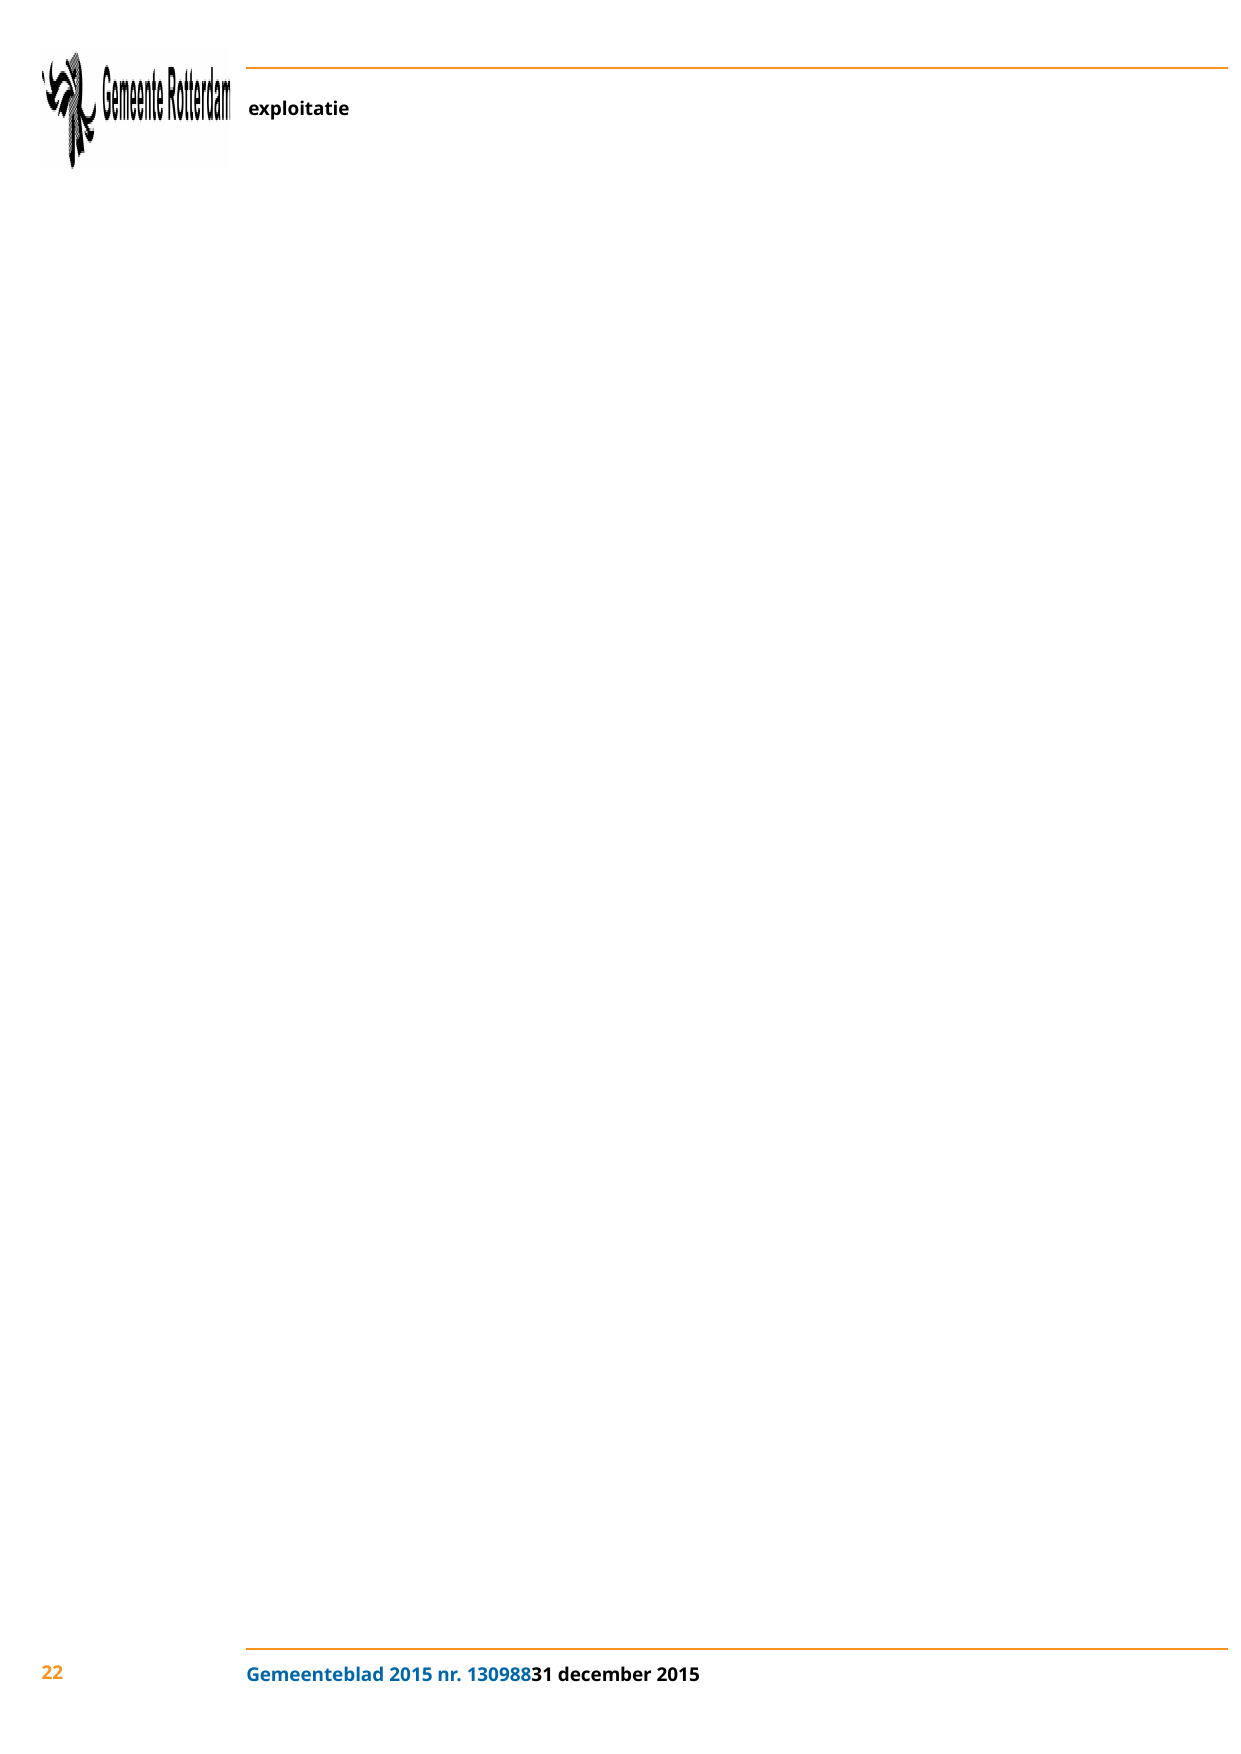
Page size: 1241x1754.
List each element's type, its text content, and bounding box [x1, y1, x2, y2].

table_cell [985, 95, 1152, 121]
table_cell [653, 95, 819, 121]
table_cell [819, 95, 985, 121]
table_cell [487, 95, 653, 121]
table_cell exploitatie [248, 95, 487, 121]
picture [41, 47, 231, 172]
